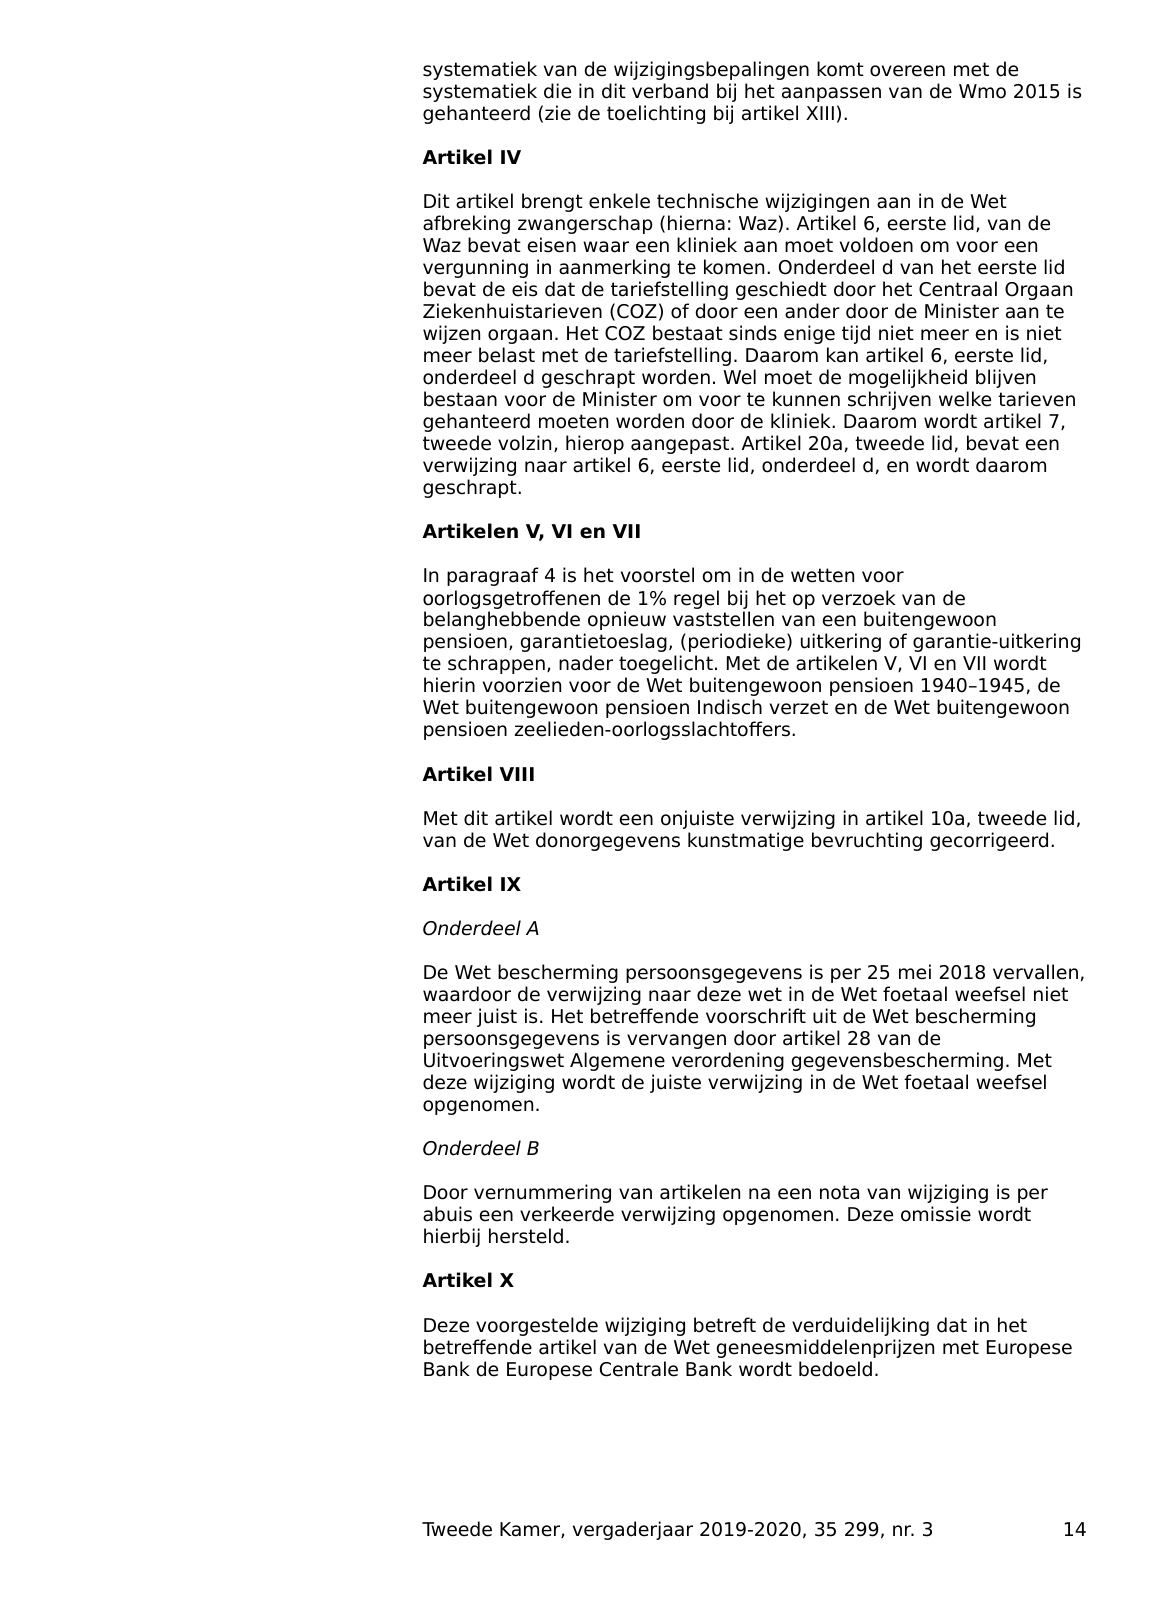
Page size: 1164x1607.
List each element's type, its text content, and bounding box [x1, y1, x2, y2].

text Met dit artikel wordt een onjuiste verwijzing in artikel 10a, tweede lid, van de Wet donorgegevens kunstmatige bevruchting gecorrigeerd. [422, 808, 1087, 852]
text De Wet bescherming persoonsgegevens is per 25 mei 2018 vervallen, waardoor de verwijzing naar deze wet in de Wet foetaal weefsel niet meer juist is. Het betreffende voorschrift uit de Wet bescherming persoonsgegevens is vervangen door artikel 28 van de Uitvoeringswet Algemene verordening gegevensbescherming. Met deze wijziging wordt de juiste verwijzing in de Wet foetaal weefsel opgenomen. [422, 962, 1087, 1116]
subtitle Artikel IV [422, 147, 1087, 169]
text Door vernummering van artikelen na een nota van wijziging is per abuis een verkeerde verwijzing opgenomen. Deze omissie wordt hierbij hersteld. [422, 1182, 1087, 1248]
subtitle Artikel IX [422, 874, 1087, 896]
subtitle Onderdeel A [422, 918, 1087, 940]
subtitle Artikelen V, VI en VII [422, 521, 1087, 543]
text In paragraaf 4 is het voorstel om in de wetten voor oorlogsgetroffenen de 1% regel bij het op verzoek van de belanghebbende opnieuw vaststellen van een buitengewoon pensioen, garantietoeslag, (periodieke) uitkering of garantie-uitkering te schrappen, nader toegelicht. Met de artikelen V, VI en VII wordt hierin voorzien voor de Wet buitengewoon pensioen 1940–1945, de Wet buitengewoon pensioen Indisch verzet en de Wet buitengewoon pensioen zeelieden-oorlogsslachtoffers. [422, 565, 1087, 741]
subtitle Onderdeel B [422, 1138, 1087, 1160]
text Deze voorgestelde wijziging betreft de verduidelijking dat in het betreffende artikel van de Wet geneesmiddelenprijzen met Europese Bank de Europese Centrale Bank wordt bedoeld. [422, 1314, 1087, 1381]
subtitle Artikel X [422, 1270, 1087, 1292]
subtitle Artikel VIII [422, 763, 1087, 785]
text Dit artikel brengt enkele technische wijzigingen aan in de Wet afbreking zwangerschap (hierna: Waz). Artikel 6, eerste lid, van de Waz bevat eisen waar een kliniek aan moet voldoen om voor een vergunning in aanmerking te komen. Onderdeel d van het eerste lid bevat de eis dat de tariefstelling geschiedt door het Centraal Orgaan Ziekenhuistarieven (COZ) of door een ander door de Minister aan te wijzen orgaan. Het COZ bestaat sinds enige tijd niet meer en is niet meer belast met de tariefstelling. Daarom kan artikel 6, eerste lid, onderdeel d geschrapt worden. Wel moet de mogelijkheid blijven bestaan voor de Minister om voor te kunnen schrijven welke tarieven gehanteerd moeten worden door de kliniek. Daarom wordt artikel 7, tweede volzin, hierop aangepast. Artikel 20a, tweede lid, bevat een verwijzing naar artikel 6, eerste lid, onderdeel d, en wordt daarom geschrapt. [422, 191, 1087, 499]
text systematiek van de wijzigingsbepalingen komt overeen met de systematiek die in dit verband bij het aanpassen van de Wmo 2015 is gehanteerd (zie de toelichting bij artikel XIII). [422, 59, 1087, 125]
